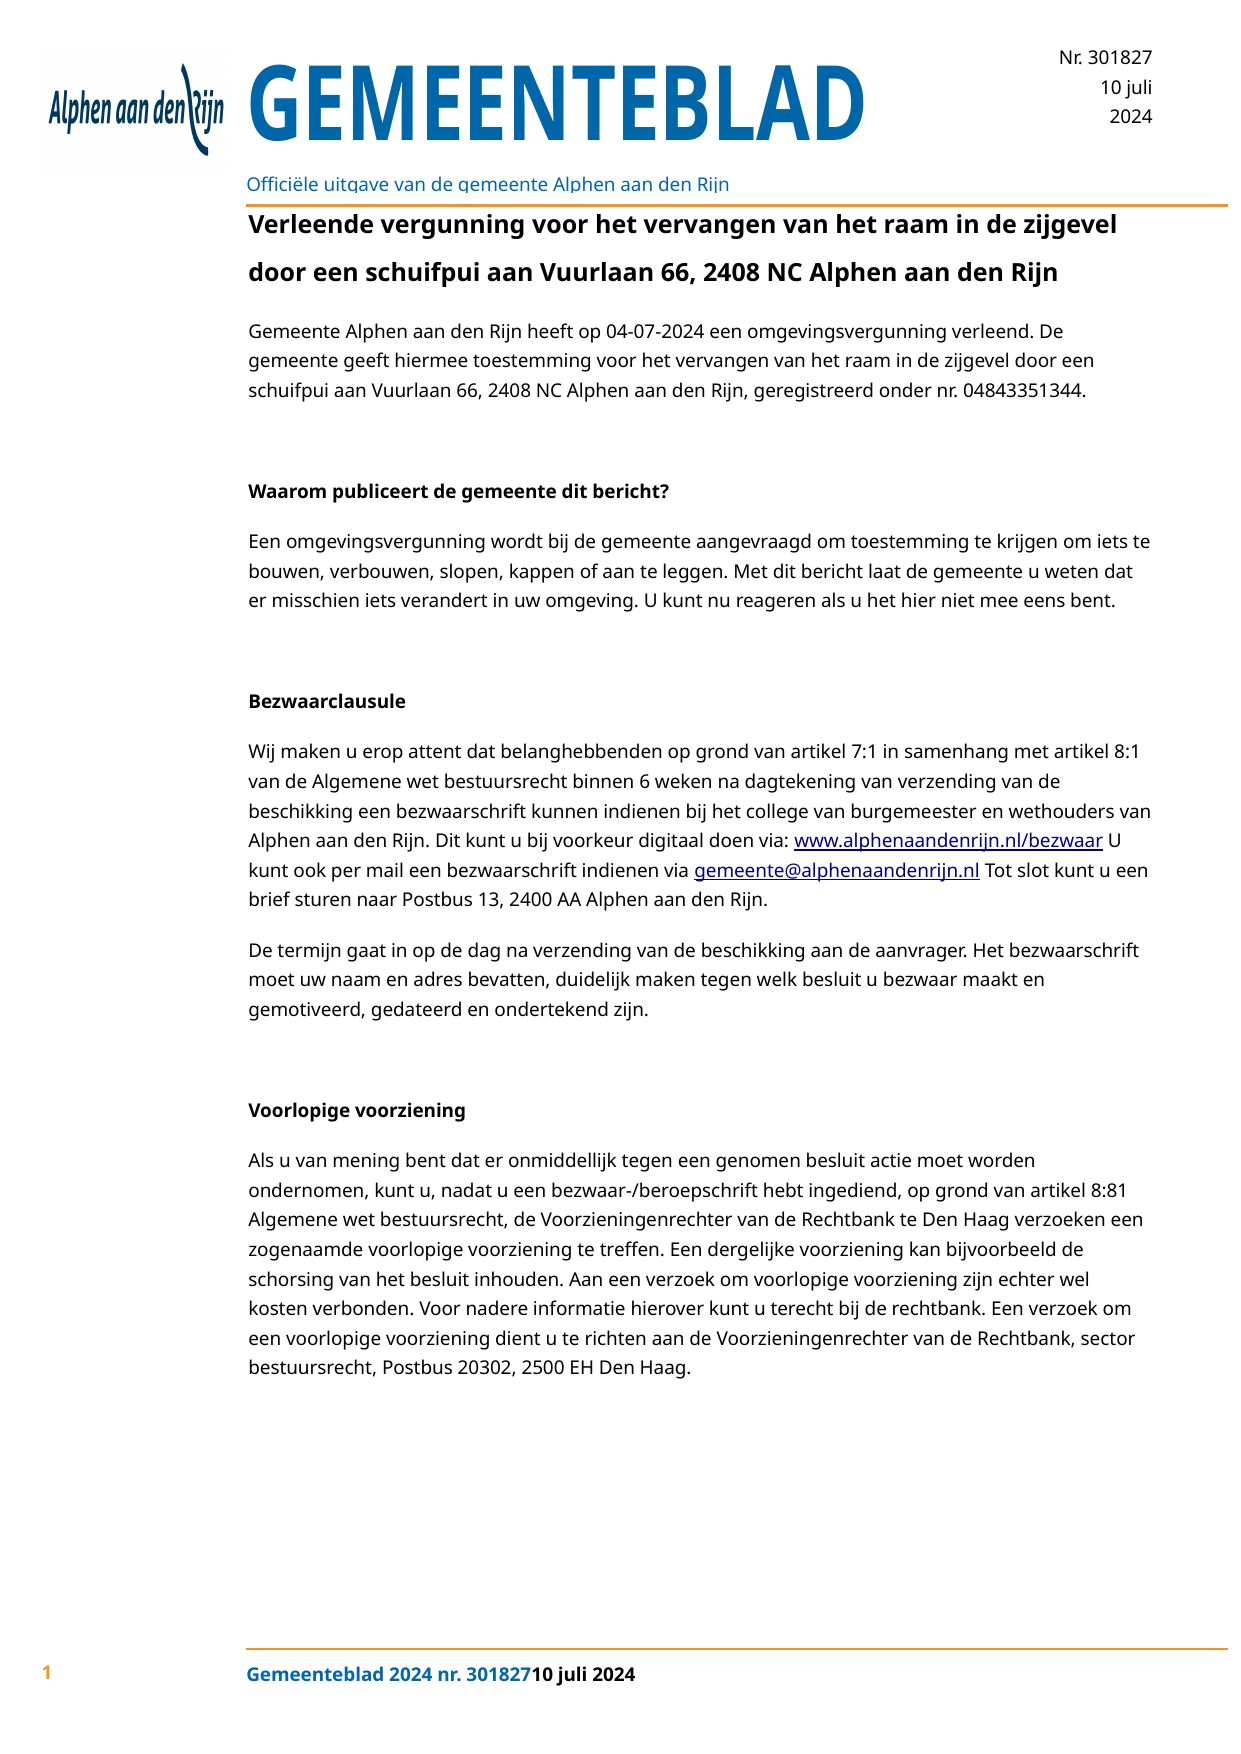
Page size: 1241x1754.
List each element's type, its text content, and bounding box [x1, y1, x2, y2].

text Een omgevingsvergunning wordt bij de gemeente aangevraagd om toestemming te krijgen om iets te bouwen, verbouwen, slopen, kappen of aan te leggen. Met dit bericht laat de gemeente u weten dat er misschien iets verandert in uw omgeving. U kunt nu reageren als u het hier niet mee eens bent. [248, 528, 1152, 613]
text Waarom publiceert de gemeente dit bericht? [248, 478, 1152, 504]
text Bezwaarclausule [248, 688, 1152, 714]
text Als u van mening bent dat er onmiddellijk tegen een genomen besluit actie moet worden ondernomen, kunt u, nadat u een bezwaar-/beroepschrift hebt ingediend, op grond van artikel 8:81 Algemene wet bestuursrecht, de Voorzieningenrechter van de Rechtbank te Den Haag verzoeken een zogenaamde voorlopige voorziening te treffen. Een dergelijke voorziening kan bijvoorbeeld de schorsing van het besluit inhouden. Aan een verzoek om voorlopige voorziening zijn echter wel kosten verbonden. Voor nadere informatie hierover kunt u terecht bij de rechtbank. Een verzoek om een voorlopige voorziening dient u te richten aan de Voorzieningenrechter van de Rechtbank, sector bestuursrecht, Postbus 20302, 2500 EH Den Haag. [248, 1147, 1152, 1380]
picture [41, 47, 231, 172]
text Verleende vergunning voor het vervangen van het raam in de zijgevel door een schuifpui aan Vuurlaan 66, 2408 NC Alphen aan den Rijn [248, 207, 1152, 288]
text De termijn gaat in op de dag na verzending van de beschikking aan de aanvrager. Het bezwaarschrift moet uw naam en adres bevatten, duidelijk maken tegen welk besluit u bezwaar maakt en gemotiveerd, gedateerd en ondertekend zijn. [248, 937, 1152, 1022]
text Wij maken u erop attent dat belanghebbenden op grond van artikel 7:1 in samenhang met artikel 8:1 van de Algemene wet bestuursrecht binnen 6 weken na dagtekening van verzending van de beschikking een bezwaarschrift kunnen indienen bij het college van burgemeester en wethouders van Alphen aan den Rijn. Dit kunt u bij voorkeur digitaal doen via: www.alphenaandenrijn.nl/bezwaar U kunt ook per mail een bezwaarschrift indienen via gemeente@alphenaandenrijn.nl Tot slot kunt u een brief sturen naar Postbus 13, 2400 AA Alphen aan den Rijn. [248, 739, 1152, 912]
text Voorlopige voorziening [248, 1097, 1152, 1123]
text Gemeente Alphen aan den Rijn heeft op 04-07-2024 een omgevingsvergunning verleend. De gemeente geeft hiermee toestemming voor het vervangen van het raam in de zijgevel door een schuifpui aan Vuurlaan 66, 2408 NC Alphen aan den Rijn, geregistreerd onder nr. 04843351344. [248, 318, 1152, 403]
